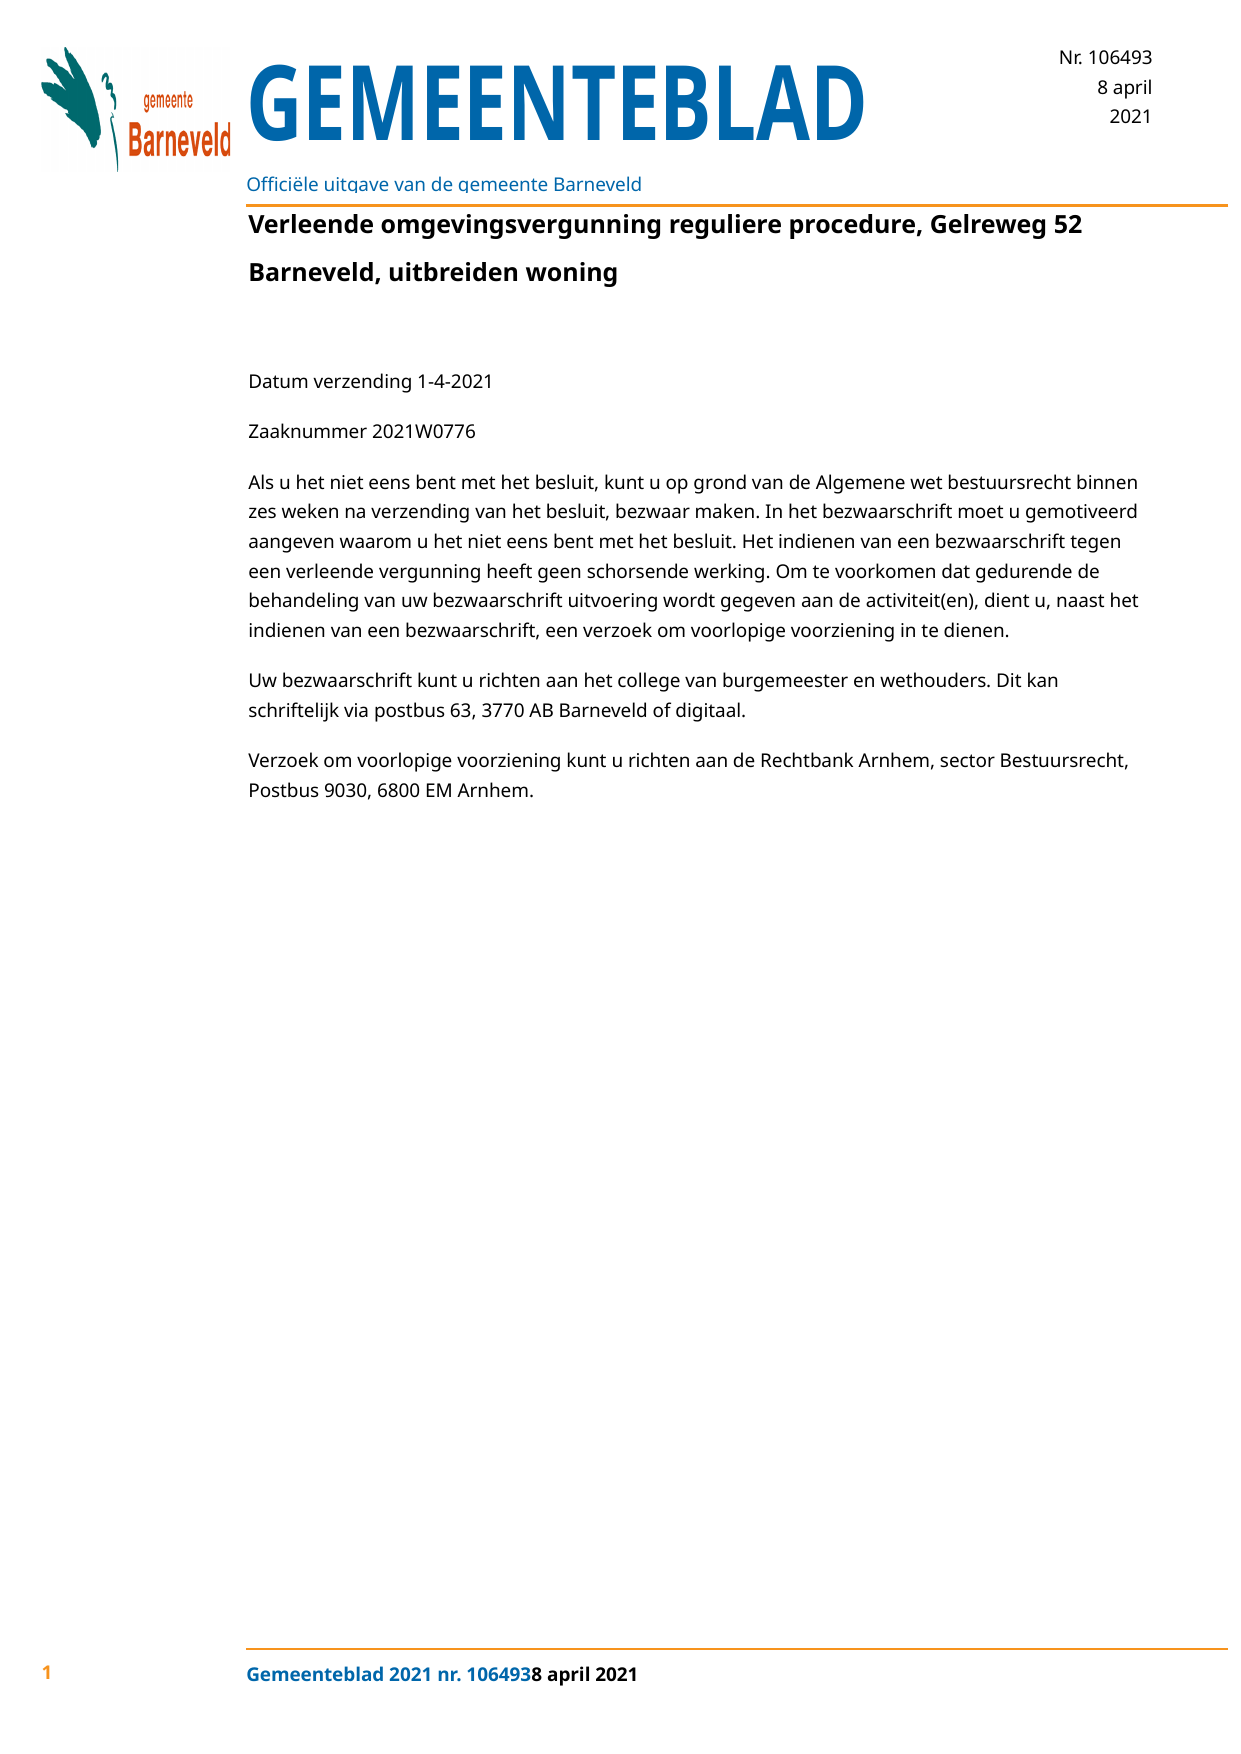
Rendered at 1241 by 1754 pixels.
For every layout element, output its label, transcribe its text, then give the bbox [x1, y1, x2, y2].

text Datum verzending 1-4-2021 [248, 368, 1152, 394]
text Verzoek om voorlopige voorziening kunt u richten aan de Rechtbank Arnhem, sector Bestuursrecht, Postbus 9030, 6800 EM Arnhem. [248, 747, 1152, 803]
text Zaaknummer 2021W0776 [248, 419, 1152, 444]
picture [41, 47, 231, 172]
text Als u het niet eens bent met het besluit, kunt u op grond van de Algemene wet bestuursrecht binnen zes weken na verzending van het besluit, bezwaar maken. In het bezwaarschrift moet u gemotiveerd aangeven waarom u het niet eens bent met het besluit. Het indienen van een bezwaarschrift tegen een verleende vergunning heeft geen schorsende werking. Om te voorkomen dat gedurende de behandeling van uw bezwaarschrift uitvoering wordt gegeven aan de activiteit(en), dient u, naast het indienen van een bezwaarschrift, een verzoek om voorlopige voorziening in te dienen. [248, 469, 1152, 643]
text Verleende omgevingsvergunning reguliere procedure, Gelreweg 52 Barneveld, uitbreiden woning [248, 207, 1152, 288]
text Uw bezwaarschrift kunt u richten aan het college van burgemeester en wethouders. Dit kan schriftelijk via postbus 63, 3770 AB Barneveld of digitaal. [248, 667, 1152, 723]
